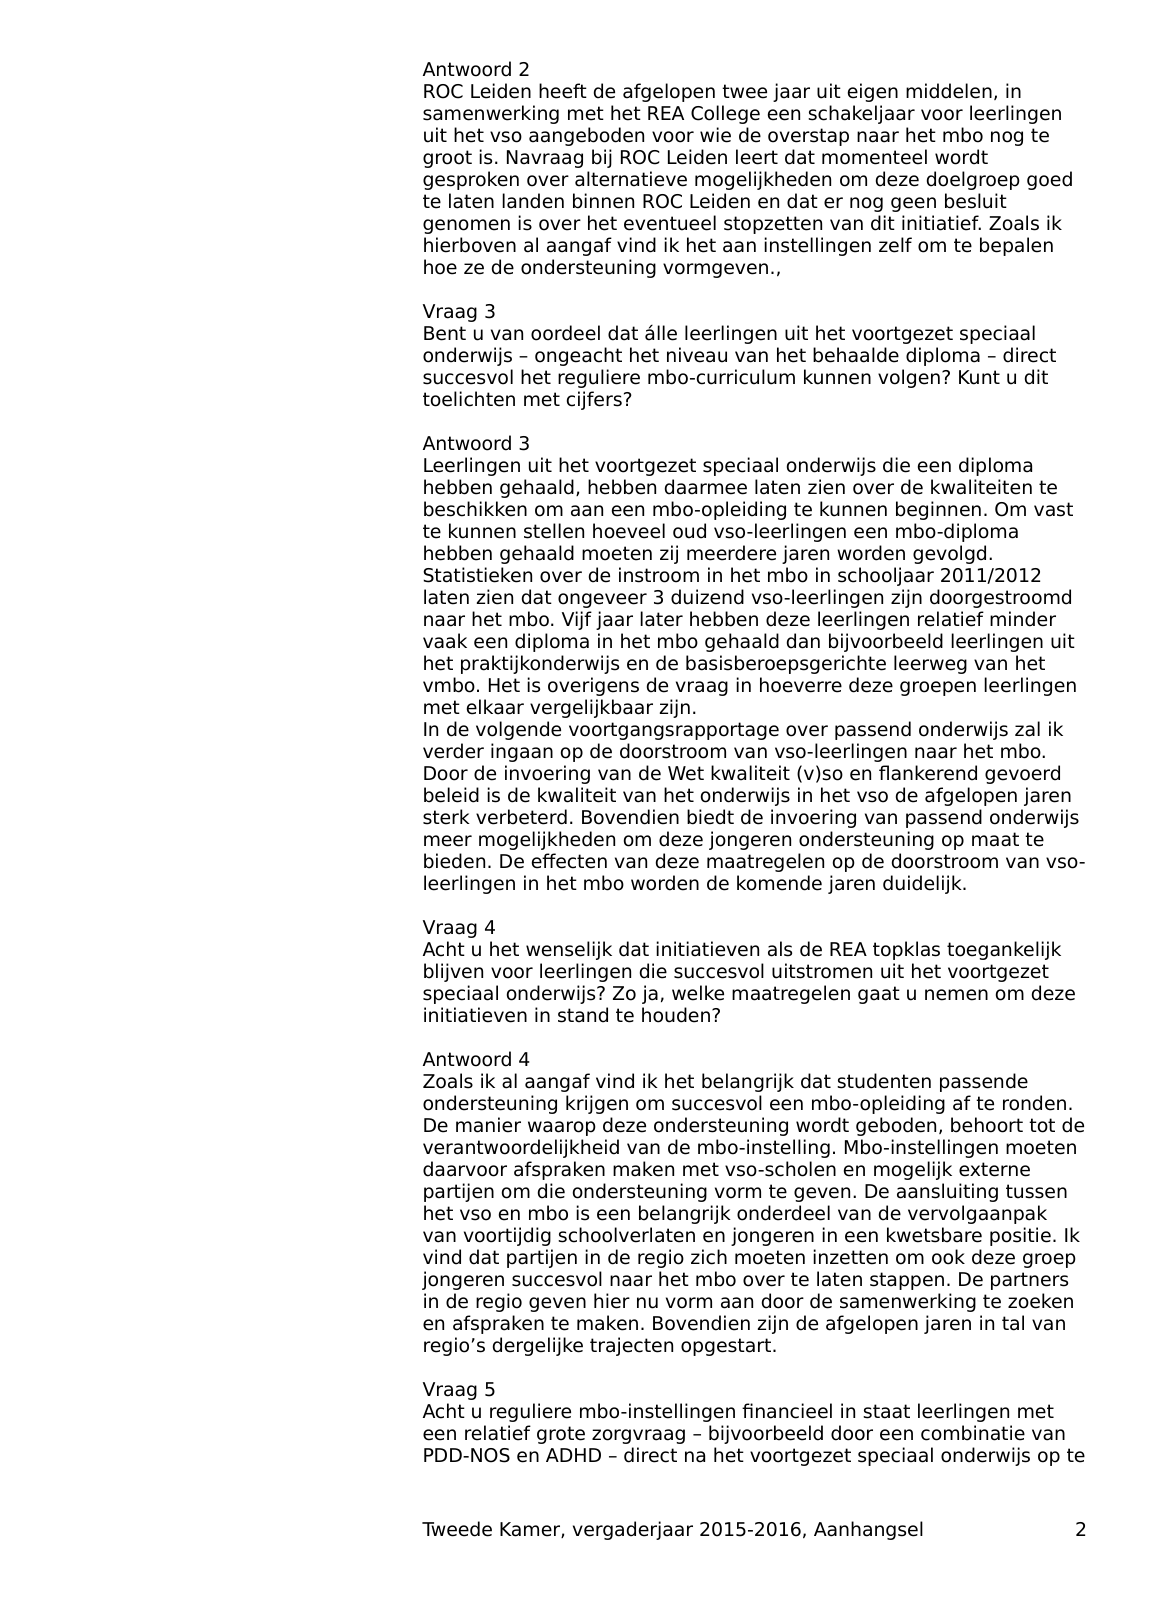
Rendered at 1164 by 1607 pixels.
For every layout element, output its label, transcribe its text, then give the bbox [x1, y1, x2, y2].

text Acht u het wenselijk dat initiatieven als de REA topklas toegankelijk blijven voor leerlingen die succesvol uitstromen uit het voortgezet speciaal onderwijs? Zo ja, welke maatregelen gaat u nemen om deze initiatieven in stand te houden? [422, 939, 1087, 1027]
text Zoals ik al aangaf vind ik het belangrijk dat studenten passende ondersteuning krijgen om succesvol een mbo-opleiding af te ronden. De manier waarop deze ondersteuning wordt geboden, behoort tot de verantwoordelijkheid van de mbo-instelling. Mbo-instellingen moeten daarvoor afspraken maken met vso-scholen en mogelijk externe partijen om die ondersteuning vorm te geven. De aansluiting tussen het vso en mbo is een belangrijk onderdeel van de vervolgaanpak van voortijdig schoolverlaten en jongeren in een kwetsbare positie. Ik vind dat partijen in de regio zich moeten inzetten om ook deze groep jongeren succesvol naar het mbo over te laten stappen. De partners in de regio geven hier nu vorm aan door de samenwerking te zoeken en afspraken te maken. Bovendien zijn de afgelopen jaren in tal van regio’s dergelijke trajecten opgestart. [422, 1071, 1087, 1357]
text Antwoord 2 [422, 59, 1087, 81]
text Bent u van oordeel dat álle leerlingen uit het voortgezet speciaal onderwijs – ongeacht het niveau van het behaalde diploma – direct succesvol het reguliere mbo-curriculum kunnen volgen? Kunt u dit toelichten met cijfers? [422, 323, 1087, 411]
text Vraag 4 [422, 917, 1087, 939]
text Acht u reguliere mbo-instellingen financieel in staat leerlingen met een relatief grote zorgvraag – bijvoorbeeld door een combinatie van PDD-NOS en ADHD – direct na het voortgezet speciaal onderwijs op te [422, 1401, 1087, 1467]
text In de volgende voortgangsrapportage over passend onderwijs zal ik verder ingaan op de doorstroom van vso-leerlingen naar het mbo. Door de invoering van de Wet kwaliteit (v)so en flankerend gevoerd beleid is de kwaliteit van het onderwijs in het vso de afgelopen jaren sterk verbeterd. Bovendien biedt de invoering van passend onderwijs meer mogelijkheden om deze jongeren ondersteuning op maat te bieden. De effecten van deze maatregelen op de doorstroom van vso- leerlingen in het mbo worden de komende jaren duidelijk. [422, 719, 1087, 895]
text Vraag 5 [422, 1379, 1087, 1401]
text Vraag 3 [422, 301, 1087, 323]
text Antwoord 4 [422, 1049, 1087, 1071]
text Antwoord 3 [422, 433, 1087, 455]
text Leerlingen uit het voortgezet speciaal onderwijs die een diploma hebben gehaald, hebben daarmee laten zien over de kwaliteiten te beschikken om aan een mbo-opleiding te kunnen beginnen. Om vast te kunnen stellen hoeveel oud vso-leerlingen een mbo-diploma hebben gehaald moeten zij meerdere jaren worden gevolgd. Statistieken over de instroom in het mbo in schooljaar 2011/2012 laten zien dat ongeveer 3 duizend vso-leerlingen zijn doorgestroomd naar het mbo. Vijf jaar later hebben deze leerlingen relatief minder vaak een diploma in het mbo gehaald dan bijvoorbeeld leerlingen uit het praktijkonderwijs en de basisberoepsgerichte leerweg van het vmbo. Het is overigens de vraag in hoeverre deze groepen leerlingen met elkaar vergelijkbaar zijn. [422, 455, 1087, 719]
text ROC Leiden heeft de afgelopen twee jaar uit eigen middelen, in samenwerking met het REA College een schakeljaar voor leerlingen uit het vso aangeboden voor wie de overstap naar het mbo nog te groot is. Navraag bij ROC Leiden leert dat momenteel wordt gesproken over alternatieve mogelijkheden om deze doelgroep goed te laten landen binnen ROC Leiden en dat er nog geen besluit genomen is over het eventueel stopzetten van dit initiatief. Zoals ik hierboven al aangaf vind ik het aan instellingen zelf om te bepalen hoe ze de ondersteuning vormgeven., [422, 81, 1087, 279]
